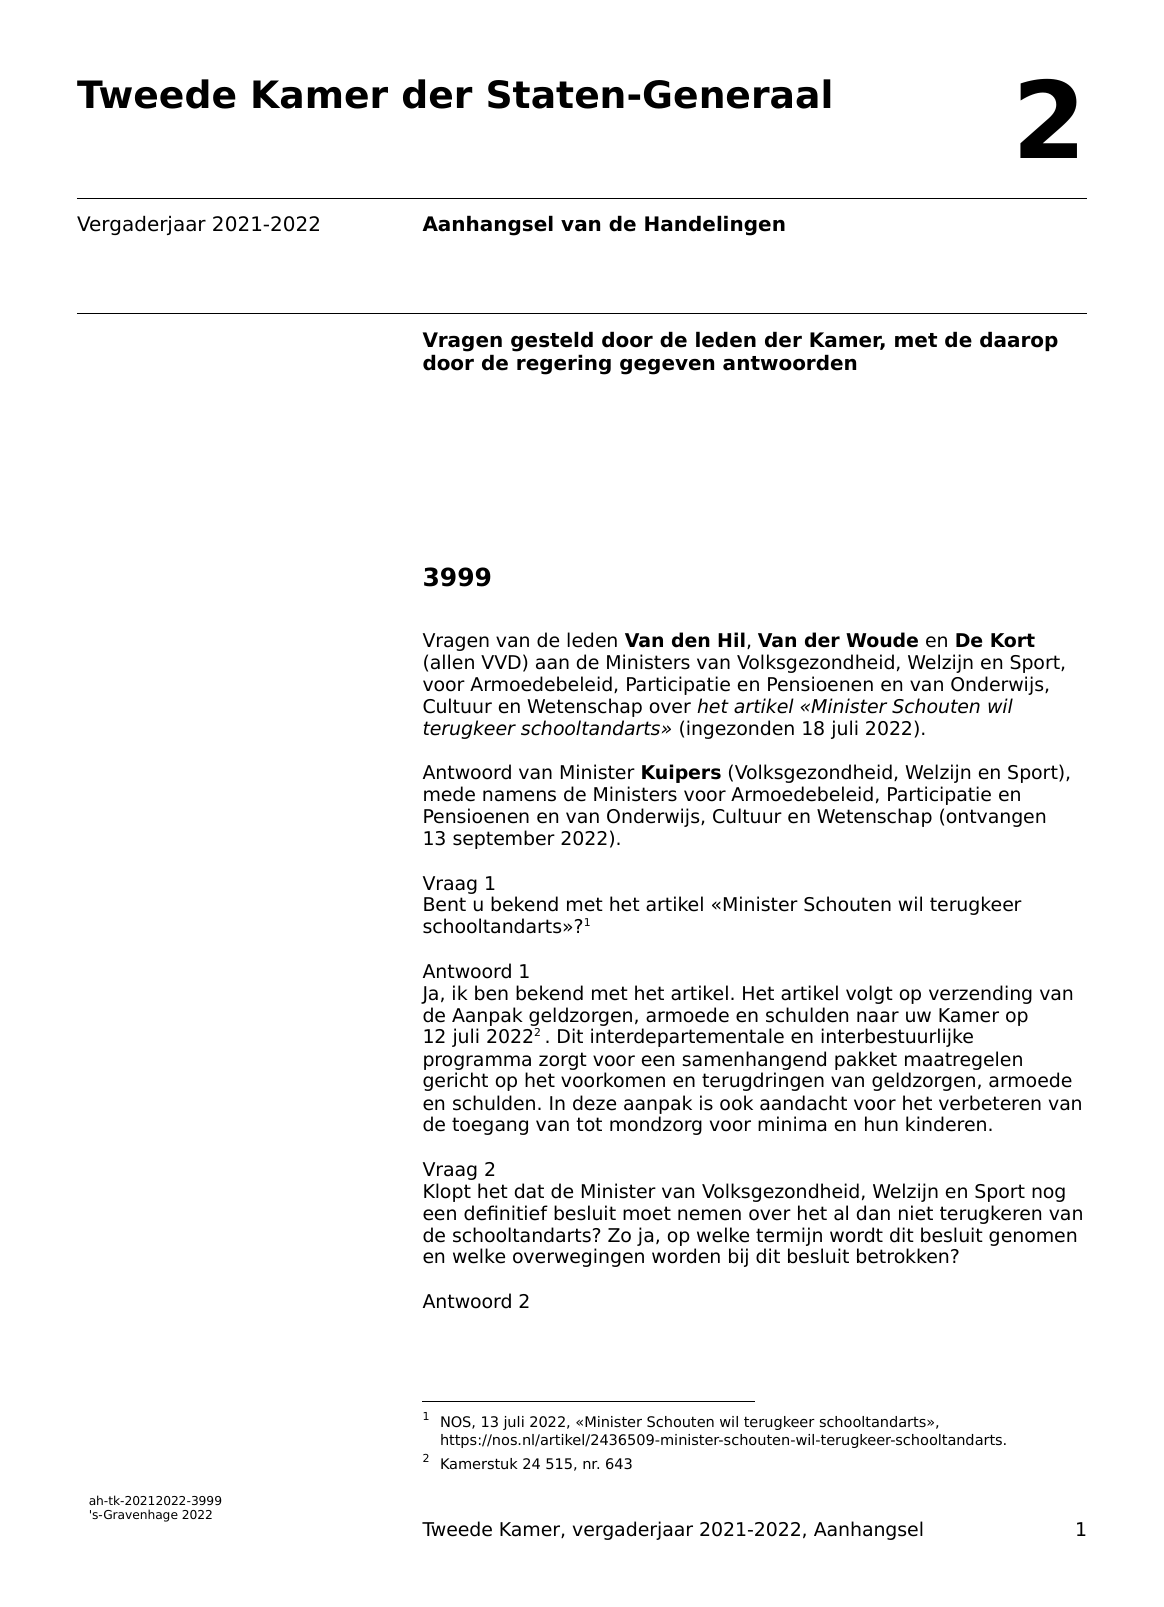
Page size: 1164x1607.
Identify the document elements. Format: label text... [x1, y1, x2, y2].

table_cell Aanhangsel van de Handelingen [422, 199, 1087, 313]
text Bent u bekend met het artikel «Minister Schouten wil terugkeer schooltandarts»? [422, 894, 1087, 938]
text ah-tk-20212022-3999 [88, 1494, 323, 1508]
table_cell Vragen gesteld door de leden der Kamer, met de daarop door de regering gegeven antwoorden [422, 314, 1087, 375]
text 's-Gravenhage 2022 [88, 1508, 323, 1522]
text Vraag 1 [422, 872, 1087, 894]
table_cell [77, 314, 422, 375]
text Antwoord 1 [422, 961, 1087, 982]
table_header Tweede Kamer der Staten-Generaal [77, 59, 886, 198]
text Ja, ik ben bekend met het artikel. Het artikel volgt op verzending van de Aanpak geldzorgen, armoede en schulden naar uw Kamer op 12 juli 2022. Dit interdepartementale en interbestuurlijke programma zorgt voor een samenhangend pakket maatregelen gericht op het voorkomen en terugdringen van geldzorgen, armoede en schulden. In deze aanpak is ook aandacht voor het verbeteren van de toegang van tot mondzorg voor minima en hun kinderen. [422, 982, 1087, 1136]
table_header 2 [886, 59, 1087, 198]
text Vraag 2 [422, 1158, 1087, 1181]
text NOS, 13 juli 2022, «Minister Schouten wil terugkeer schooltandarts», https://nos.nl/artikel/2436509-minister-schouten-wil-terugkeer-schooltandarts. [422, 1410, 1087, 1449]
text Antwoord 2 [422, 1291, 1087, 1313]
table_cell Vergaderjaar 2021-2022 [77, 199, 422, 313]
text Antwoord van Minister Kuipers (Volksgezondheid, Welzijn en Sport), mede namens de Ministers voor Armoedebeleid, Participatie en Pensioenen en van Onderwijs, Cultuur en Wetenschap (ontvangen 13 september 2022). [422, 762, 1087, 850]
text Vragen van de leden Van den Hil, Van der Woude en De Kort (allen VVD) aan de Ministers van Volksgezondheid, Welzijn en Sport, voor Armoedebeleid, Participatie en Pensioenen en van Onderwijs, Cultuur en Wetenschap over het artikel «Minister Schouten wil terugkeer schooltandarts» (ingezonden 18 juli 2022). [422, 630, 1087, 740]
text Kamerstuk 24 515, nr. 643 [422, 1452, 1087, 1474]
text 3999 [422, 563, 1087, 592]
text Klopt het dat de Minister van Volksgezondheid, Welzijn en Sport nog een definitief besluit moet nemen over het al dan niet terugkeren van de schooltandarts? Zo ja, op welke termijn wordt dit besluit genomen en welke overwegingen worden bij dit besluit betrokken? [422, 1181, 1087, 1268]
